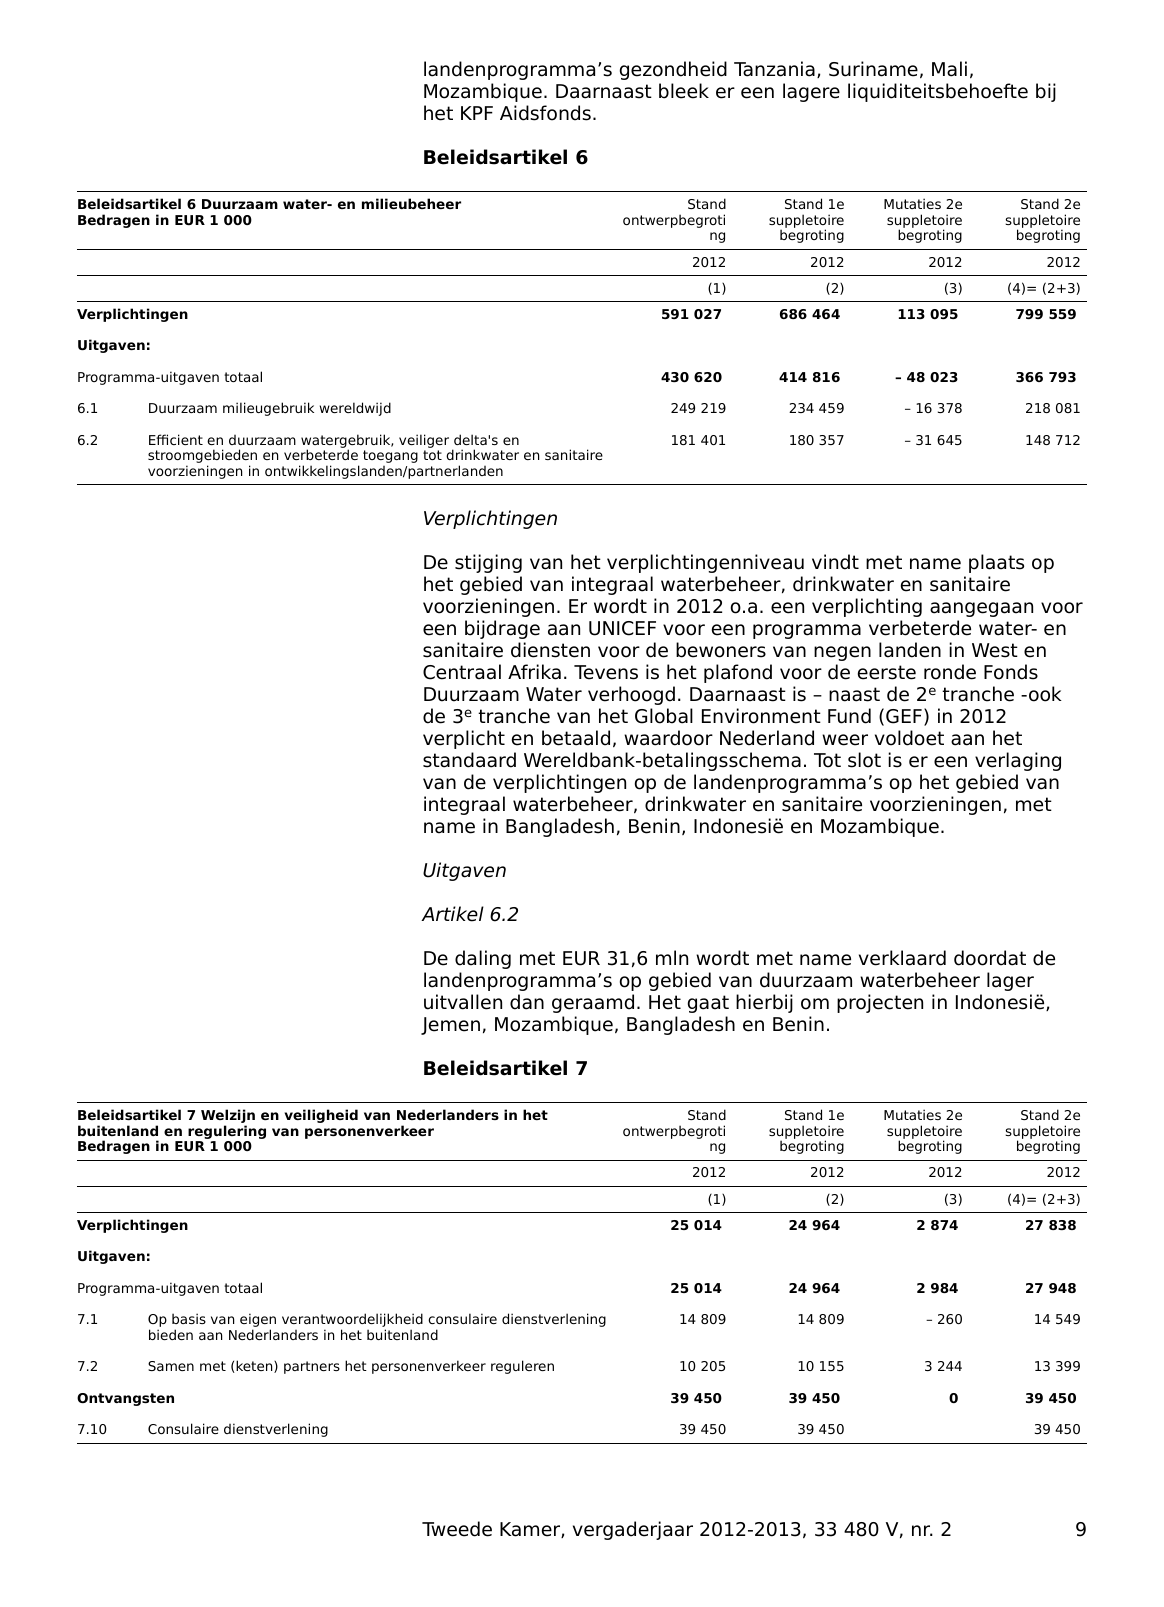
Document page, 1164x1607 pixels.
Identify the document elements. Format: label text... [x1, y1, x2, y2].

table_cell [969, 1344, 1087, 1359]
table_cell 249 219 [614, 401, 732, 417]
table_cell [614, 1406, 732, 1422]
table_cell [142, 276, 614, 301]
table_cell 148 712 [969, 433, 1087, 484]
table_cell Verplichtingen [77, 1213, 614, 1233]
table_cell 27 948 [969, 1281, 1087, 1296]
table_header Beleidsartikel 7 Welzijn en veiligheid van Nederlanders in het buitenland en regulering van personenverkeer Bedragen in EUR 1 000 [77, 1103, 614, 1159]
table_cell 7.2 [77, 1359, 142, 1375]
table_cell [142, 1296, 614, 1312]
table_cell 24 964 [732, 1281, 850, 1296]
table_cell [732, 1296, 850, 1312]
table_header Stand 1e suppletoire begroting [732, 1103, 850, 1159]
table_cell [614, 1233, 732, 1249]
table_cell [142, 354, 614, 369]
table_cell 414 816 [732, 370, 850, 385]
table_cell [77, 323, 142, 338]
table_cell [614, 417, 732, 432]
table_cell 24 964 [732, 1213, 850, 1233]
table_cell [850, 1375, 968, 1391]
table_header Stand 2e suppletoire begroting [969, 192, 1087, 249]
table_cell [77, 250, 142, 275]
table_cell 39 450 [969, 1391, 1087, 1406]
table_cell [969, 1249, 1087, 1265]
text De daling met EUR 31,6 mln wordt met name verklaard doordat de landenprogramma’s op gebied van duurzaam waterbeheer lager uitvallen dan geraamd. Het gaat hierbij om projecten in Indonesië, Jemen, Mozambique, Bangladesh en Benin. [422, 948, 1087, 1036]
table_header Mutaties 2e suppletoire begroting [850, 192, 968, 249]
table_cell [732, 1233, 850, 1249]
table_cell (3) [850, 276, 968, 301]
table_cell 14 809 [614, 1312, 732, 1343]
table_cell [732, 1406, 850, 1422]
table_cell [614, 385, 732, 401]
table_cell 14 809 [732, 1312, 850, 1343]
table_cell [142, 1233, 614, 1249]
table_cell 25 014 [614, 1281, 732, 1296]
table_cell [732, 385, 850, 401]
table_cell Uitgaven: [77, 338, 614, 354]
table_cell 2012 [614, 1161, 732, 1186]
table_cell 39 450 [614, 1422, 732, 1442]
table_cell Op basis van eigen verantwoordelijkheid consulaire dienstverlening bieden aan Nederlanders in het buitenland [142, 1312, 614, 1343]
table_cell 0 [850, 1391, 968, 1406]
table_cell 180 357 [732, 433, 850, 484]
table_cell 6.2 [77, 433, 142, 484]
table_cell Consulaire dienstverlening [142, 1422, 614, 1442]
table_cell [142, 417, 614, 432]
table_cell [732, 1375, 850, 1391]
table_cell Duurzaam milieugebruik wereldwijd [142, 401, 614, 417]
table_cell 27 838 [969, 1213, 1087, 1233]
table_cell [142, 1375, 614, 1391]
table_cell [77, 354, 142, 369]
subtitle Uitgaven [422, 860, 1087, 882]
table_cell 234 459 [732, 401, 850, 417]
table_cell 6.1 [77, 401, 142, 417]
table_header Stand ontwerpbegroting [614, 192, 732, 249]
table_header Mutaties 2e suppletoire begroting [850, 1103, 968, 1159]
subtitle Verplichtingen [422, 508, 1087, 529]
subtitle Beleidsartikel 7 [422, 1058, 1087, 1080]
table_cell [732, 417, 850, 432]
table_cell [614, 1265, 732, 1281]
table_cell [969, 354, 1087, 369]
table_cell [850, 354, 968, 369]
table_cell [142, 250, 614, 275]
table_cell [969, 385, 1087, 401]
table_cell 686 464 [732, 302, 850, 322]
table_cell [77, 1161, 142, 1186]
table_cell 2 874 [850, 1213, 968, 1233]
table_cell [969, 417, 1087, 432]
table_cell [142, 1344, 614, 1359]
table_cell [850, 1296, 968, 1312]
table_cell 2012 [732, 250, 850, 275]
table_cell 25 014 [614, 1213, 732, 1233]
text De stijging van het verplichtingenniveau vindt met name plaats op het gebied van integraal waterbeheer, drinkwater en sanitaire voorzieningen. Er wordt in 2012 o.a. een verplichting aangegaan voor een bijdrage aan UNICEF voor een programma verbeterde water- en sanitaire diensten voor de bewoners van negen landen in West en Centraal Afrika. Tevens is het plafond voor de eerste ronde Fonds Duurzaam Water verhoogd. Daarnaast is – naast de 2e tranche -ook de 3e tranche van het Global Environment Fund (GEF) in 2012 verplicht en betaald, waardoor Nederland weer voldoet aan het standaard Wereldbank-betalingsschema. Tot slot is er een verlaging van de verplichtingen op de landenprogramma’s op het gebied van integraal waterbeheer, drinkwater en sanitaire voorzieningen, met name in Bangladesh, Benin, Indonesië en Mozambique. [422, 552, 1087, 837]
table_cell 39 450 [614, 1391, 732, 1406]
table_cell [77, 1296, 142, 1312]
table_cell (4)= (2+3) [969, 276, 1087, 301]
table_cell [850, 338, 968, 354]
table_cell [77, 1406, 142, 1422]
table_cell 366 793 [969, 370, 1087, 385]
table_cell 7.10 [77, 1422, 142, 1442]
table_cell Ontvangsten [77, 1391, 614, 1406]
table_cell 2 984 [850, 1281, 968, 1296]
table_cell [142, 1406, 614, 1422]
table_cell Programma-uitgaven totaal [77, 1281, 614, 1296]
table_cell [77, 417, 142, 432]
table_cell Samen met (keten) partners het personenverkeer reguleren [142, 1359, 614, 1375]
table_cell [969, 1296, 1087, 1312]
table_cell [614, 354, 732, 369]
table_cell [850, 1265, 968, 1281]
text landenprogramma’s gezondheid Tanzania, Suriname, Mali, Mozambique. Daarnaast bleek er een lagere liquiditeitsbehoefte bij het KPF Aidsfonds. [422, 59, 1087, 125]
table_cell – 16 378 [850, 401, 968, 417]
table_cell [969, 338, 1087, 354]
table_cell [142, 1161, 614, 1186]
subtitle Artikel 6.2 [422, 904, 1087, 926]
table_cell [142, 1265, 614, 1281]
table_cell [77, 1265, 142, 1281]
table_cell 39 450 [732, 1391, 850, 1406]
table_cell [732, 338, 850, 354]
table_cell [969, 1406, 1087, 1422]
table_cell [142, 323, 614, 338]
table_cell – 48 023 [850, 370, 968, 385]
table_cell 13 399 [969, 1359, 1087, 1375]
table_cell [77, 1375, 142, 1391]
table_cell 2012 [850, 1161, 968, 1186]
table_cell 113 095 [850, 302, 968, 322]
table_header Stand 2e suppletoire begroting [969, 1103, 1087, 1159]
table_cell (4)= (2+3) [969, 1187, 1087, 1212]
table_cell [969, 323, 1087, 338]
table_cell 591 027 [614, 302, 732, 322]
table_cell 181 401 [614, 433, 732, 484]
table_cell 799 559 [969, 302, 1087, 322]
table_cell [850, 1249, 968, 1265]
table_cell (1) [614, 276, 732, 301]
table_cell (1) [614, 1187, 732, 1212]
table_cell Verplichtingen [77, 302, 614, 322]
table_header Stand ontwerpbegroting [614, 1103, 732, 1159]
table_cell 2012 [732, 1161, 850, 1186]
table_header Stand 1e suppletoire begroting [732, 192, 850, 249]
table_cell Uitgaven: [77, 1249, 614, 1265]
table_cell (3) [850, 1187, 968, 1212]
table_cell – 260 [850, 1312, 968, 1343]
table_cell [850, 385, 968, 401]
table_cell [732, 354, 850, 369]
table_cell 2012 [614, 250, 732, 275]
table_cell 14 549 [969, 1312, 1087, 1343]
table_cell [850, 1344, 968, 1359]
table_cell [614, 1344, 732, 1359]
table_cell [77, 1187, 142, 1212]
table_cell [850, 1422, 968, 1442]
table_cell [614, 338, 732, 354]
table_cell [850, 323, 968, 338]
table_cell [732, 1265, 850, 1281]
table_cell [614, 1249, 732, 1265]
table_cell 39 450 [732, 1422, 850, 1442]
table_cell [142, 1187, 614, 1212]
table_cell 39 450 [969, 1422, 1087, 1442]
table_header Beleidsartikel 6 Duurzaam water- en milieubeheer Bedragen in EUR 1 000 [77, 192, 614, 249]
table_cell [77, 385, 142, 401]
table_cell [77, 276, 142, 301]
table_cell [969, 1233, 1087, 1249]
table_cell Efficient en duurzaam watergebruik, veiliger delta's en stroomgebieden en verbeterde toegang tot drinkwater en sanitaire voorzieningen in ontwikkelingslanden/partnerlanden [142, 433, 614, 484]
table_cell [732, 1249, 850, 1265]
subtitle Beleidsartikel 6 [422, 147, 1087, 169]
table_cell [614, 1375, 732, 1391]
table_cell [850, 1233, 968, 1249]
table_cell [969, 1265, 1087, 1281]
table_cell [850, 417, 968, 432]
table_cell [77, 1233, 142, 1249]
table_cell (2) [732, 1187, 850, 1212]
table_cell 10 155 [732, 1359, 850, 1375]
table_cell [142, 385, 614, 401]
table_cell 2012 [850, 250, 968, 275]
table_cell [732, 323, 850, 338]
table_cell – 31 645 [850, 433, 968, 484]
table_cell (2) [732, 276, 850, 301]
table_cell [614, 1296, 732, 1312]
table_cell 3 244 [850, 1359, 968, 1375]
table_cell 2012 [969, 250, 1087, 275]
table_cell 430 620 [614, 370, 732, 385]
table_cell [77, 1344, 142, 1359]
table_cell [614, 323, 732, 338]
table_cell [850, 1406, 968, 1422]
table_cell [969, 1375, 1087, 1391]
table_cell [732, 1344, 850, 1359]
table_cell 2012 [969, 1161, 1087, 1186]
table_cell 218 081 [969, 401, 1087, 417]
table_cell Programma-uitgaven totaal [77, 370, 614, 385]
table_cell 7.1 [77, 1312, 142, 1343]
table_cell 10 205 [614, 1359, 732, 1375]
